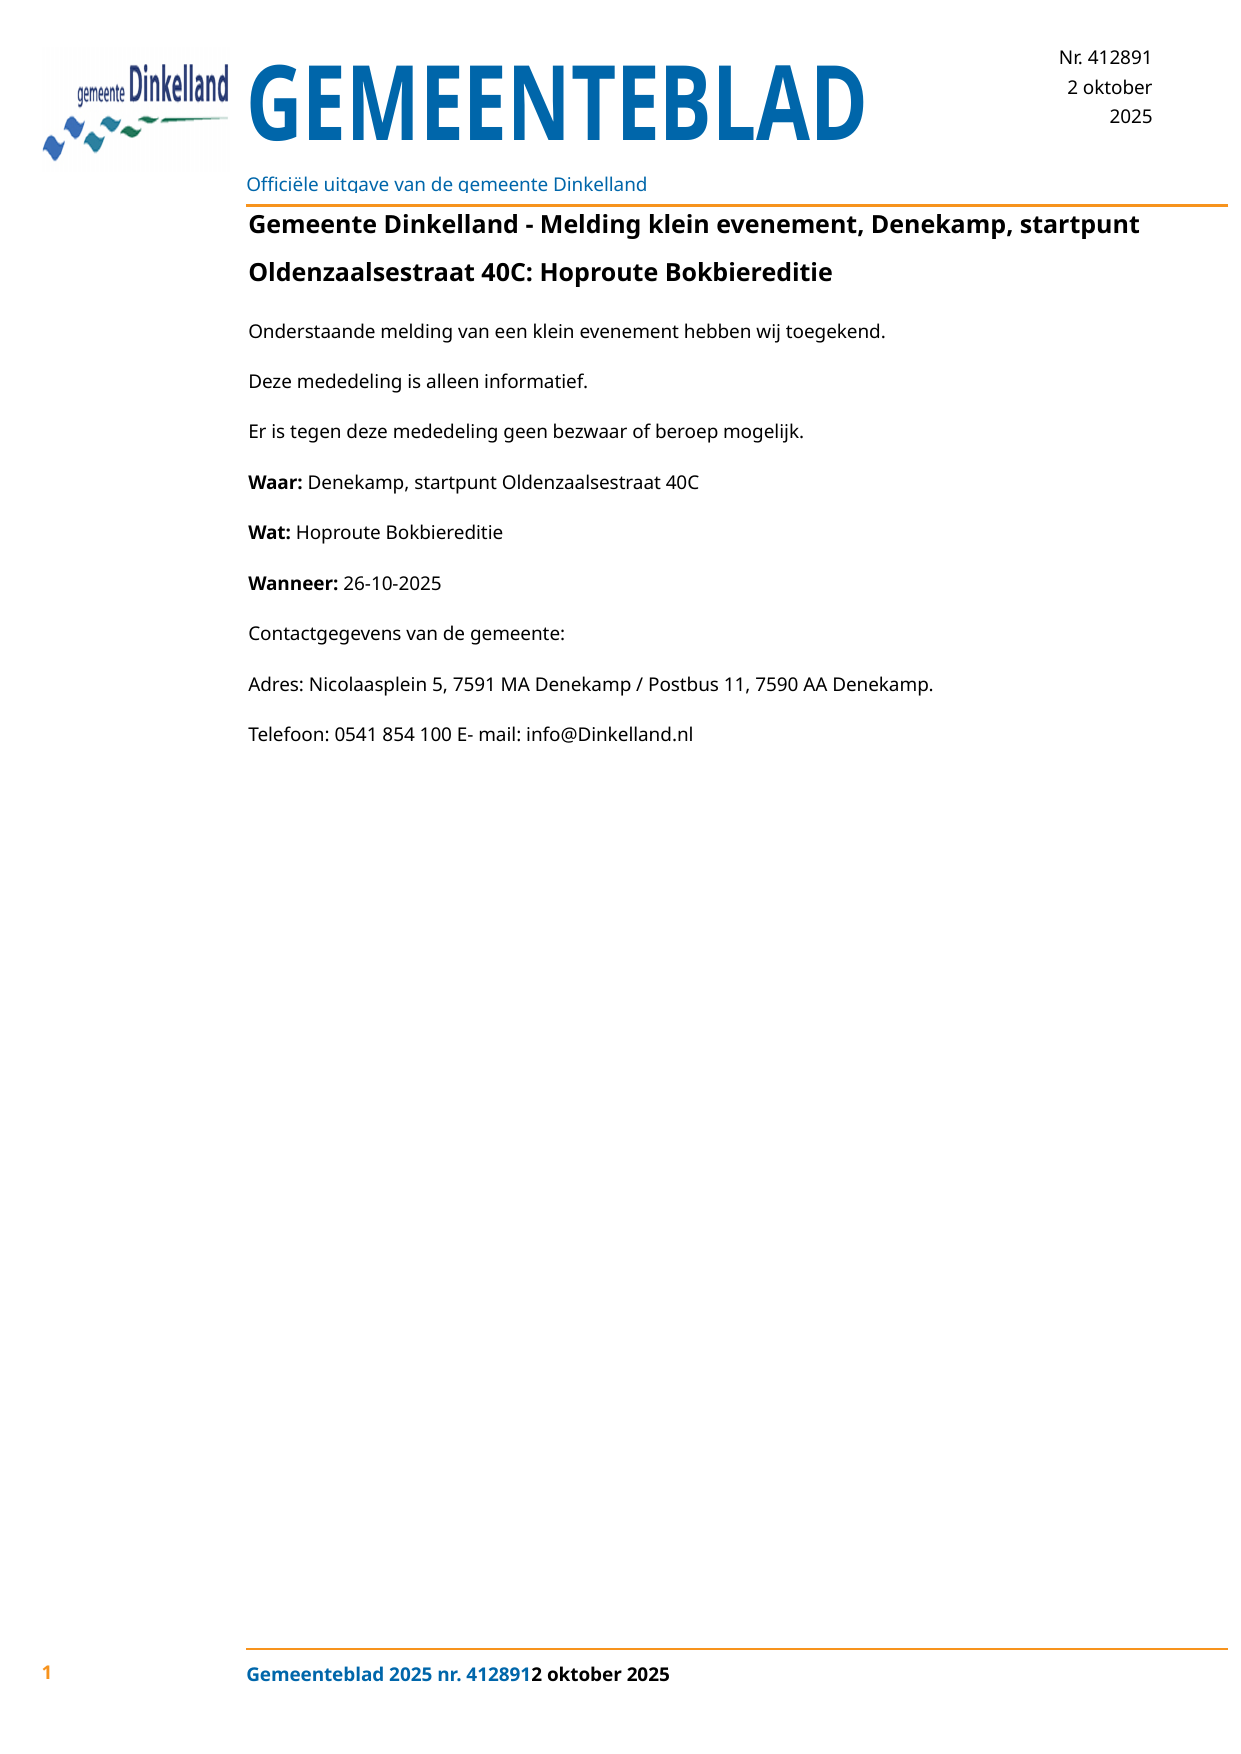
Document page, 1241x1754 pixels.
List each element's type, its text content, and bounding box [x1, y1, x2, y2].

text Er is tegen deze mededeling geen bezwaar of beroep mogelijk. [248, 419, 1152, 444]
text Wanneer: 26-10-2025 [248, 570, 1152, 596]
text Onderstaande melding van een klein evenement hebben wij toegekend. [248, 318, 1152, 344]
text Contactgegevens van de gemeente: [248, 620, 1152, 646]
text Deze mededeling is alleen informatief. [248, 368, 1152, 394]
text Telefoon: 0541 854 100 E- mail: info@Dinkelland.nl [248, 721, 1152, 747]
picture [41, 47, 231, 172]
text Adres: Nicolaasplein 5, 7591 MA Denekamp / Postbus 11, 7590 AA Denekamp. [248, 671, 1152, 697]
text Gemeente Dinkelland - Melding klein evenement, Denekamp, startpunt Oldenzaalsestraat 40C: Hoproute Bokbiereditie [248, 207, 1152, 288]
text Wat: Hoproute Bokbiereditie [248, 519, 1152, 545]
text Waar: Denekamp, startpunt Oldenzaalsestraat 40C [248, 469, 1152, 495]
